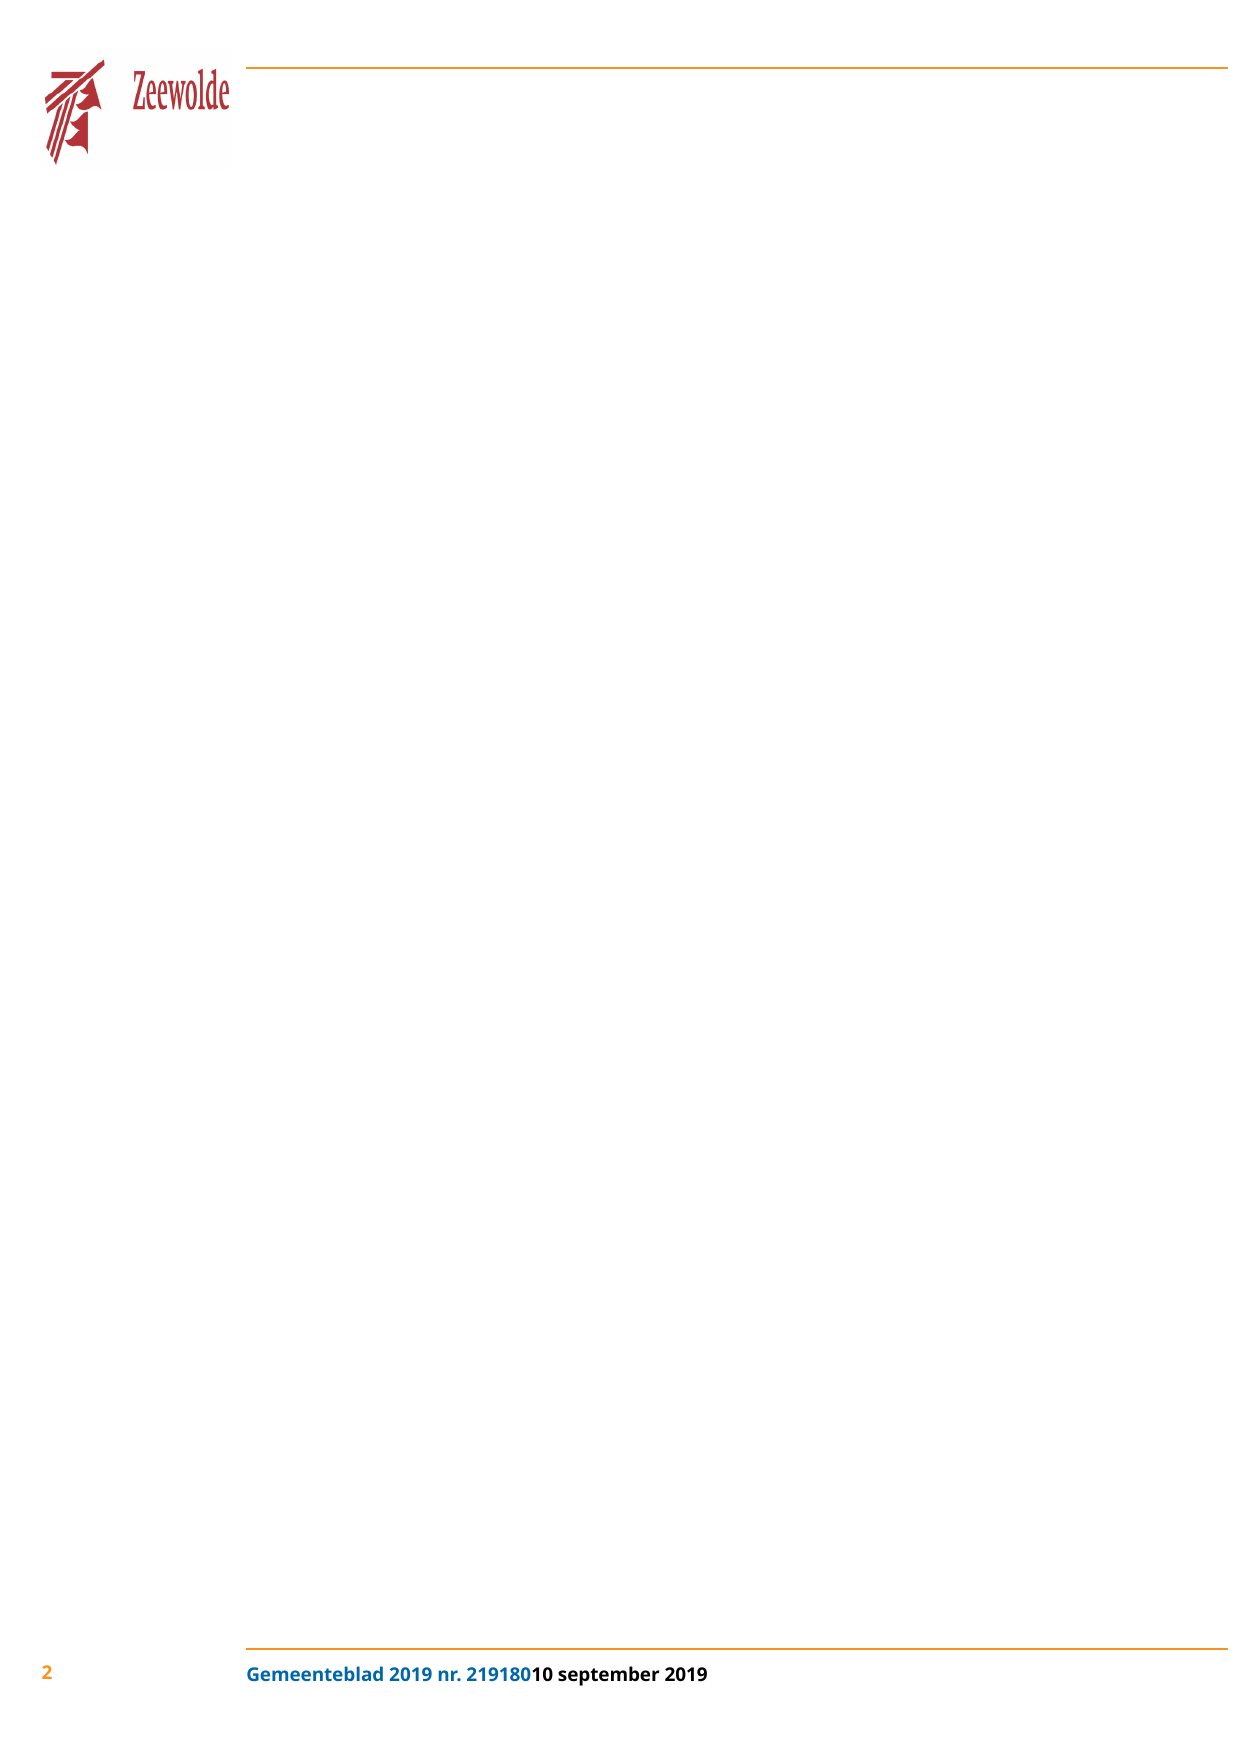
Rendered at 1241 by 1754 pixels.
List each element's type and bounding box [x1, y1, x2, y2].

picture [41, 47, 231, 172]
